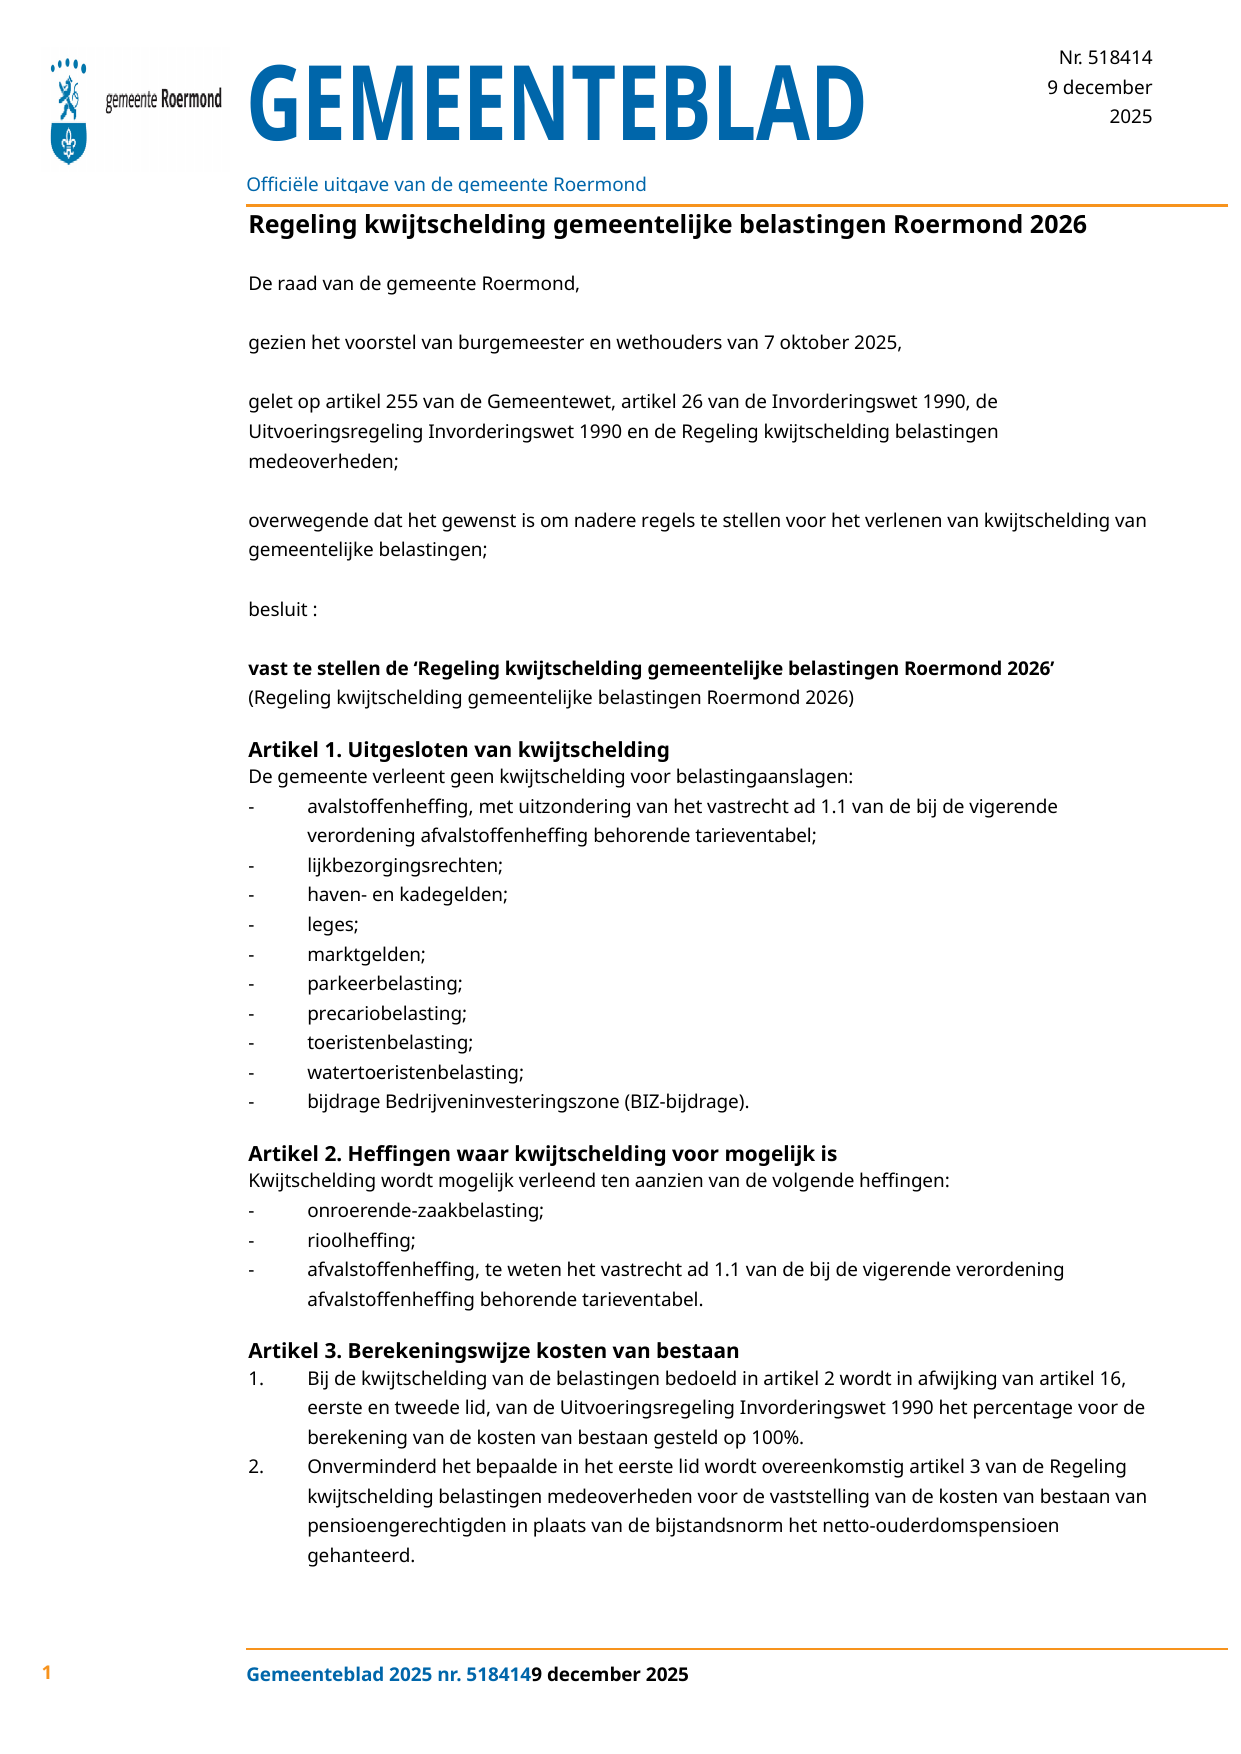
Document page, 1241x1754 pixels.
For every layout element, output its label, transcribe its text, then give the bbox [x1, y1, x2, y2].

list precariobelasting; [248, 1000, 1152, 1026]
list rioolheffing; [248, 1227, 1152, 1252]
list marktgelden; [248, 941, 1152, 967]
text De raad van de gemeente Roermond, [248, 270, 1152, 296]
text gezien het voorstel van burgemeester en wethouders van 7 oktober 2025, [248, 329, 1152, 355]
text Regeling kwijtschelding gemeentelijke belastingen Roermond 2026 [248, 207, 1152, 241]
list parkeerbelasting; [248, 970, 1152, 996]
text gelet op artikel 255 van de Gemeentewet, artikel 26 van de Invorderingswet 1990, de Uitvoeringsregeling Invorderingswet 1990 en de Regeling kwijtschelding belastingen medeoverheden; [248, 389, 1152, 473]
list avalstoffenheffing, met uitzondering van het vastrecht ad 1.1 van de bij de vigerende verordening afvalstoffenheffing behorende tarieventabel; [248, 793, 1152, 848]
text (Regeling kwijtschelding gemeentelijke belastingen Roermond 2026) [248, 684, 1152, 710]
list leges; [248, 911, 1152, 937]
list Bij de kwijtschelding van de belastingen bedoeld in artikel 2 wordt in afwijking van artikel 16, eerste en tweede lid, van de Uitvoeringsregeling Invorderingswet 1990 het percentage voor de berekening van de kosten van bestaan gesteld op 100%. [248, 1365, 1152, 1450]
list watertoeristenbelasting; [248, 1059, 1152, 1085]
text Artikel 2. Heffingen waar kwijtschelding voor mogelijk is [248, 1139, 1152, 1168]
text Artikel 1. Uitgesloten van kwijtschelding [248, 735, 1152, 763]
text overwegende dat het gewenst is om nadere regels te stellen voor het verlenen van kwijtschelding van gemeentelijke belastingen; [248, 507, 1152, 562]
text Kwijtschelding wordt mogelijk verleend ten aanzien van de volgende heffingen: [248, 1168, 1152, 1193]
list bijdrage Bedrijveninvesteringszone (BIZ-bijdrage). [248, 1089, 1152, 1114]
list afvalstoffenheffing, te weten het vastrecht ad 1.1 van de bij de vigerende verordening afvalstoffenheffing behorende tarieventabel. [248, 1256, 1152, 1312]
text vast te stellen de ‘Regeling kwijtschelding gemeentelijke belastingen Roermond 2026’ [248, 655, 1152, 681]
list haven- en kadegelden; [248, 882, 1152, 907]
list Onverminderd het bepaalde in het eerste lid wordt overeenkomstig artikel 3 van de Regeling kwijtschelding belastingen medeoverheden voor de vaststelling van de kosten van bestaan van pensioengerechtigden in plaats van de bijstandsnorm het netto-ouderdomspensioen gehanteerd. [248, 1453, 1152, 1568]
text Artikel 3. Berekeningswijze kosten van bestaan [248, 1336, 1152, 1365]
list onroerende-zaakbelasting; [248, 1197, 1152, 1223]
text De gemeente verleent geen kwijtschelding voor belastingaanslagen: [248, 763, 1152, 789]
list lijkbezorgingsrechten; [248, 852, 1152, 878]
list toeristenbelasting; [248, 1029, 1152, 1055]
picture [41, 47, 231, 172]
text besluit : [248, 596, 1152, 621]
